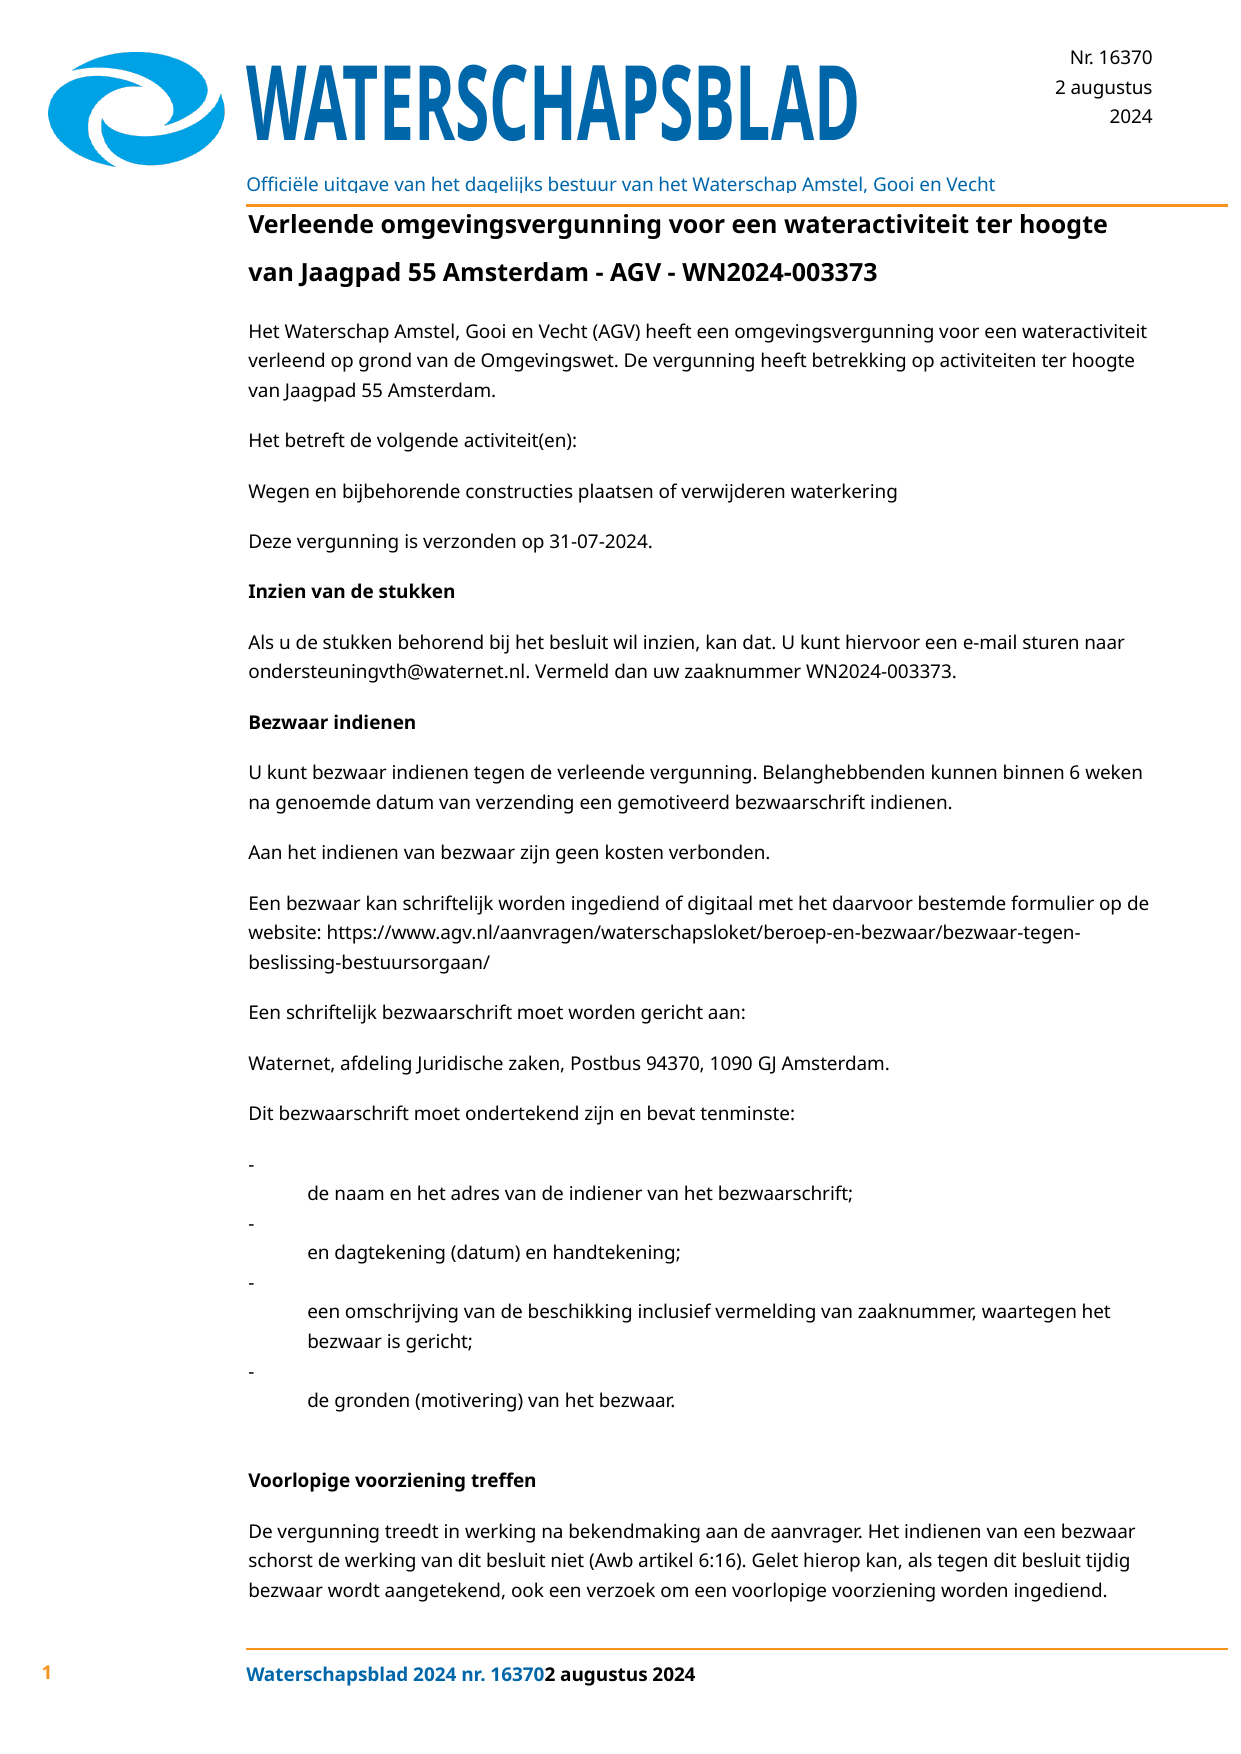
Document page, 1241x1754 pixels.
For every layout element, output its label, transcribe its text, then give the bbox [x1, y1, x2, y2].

text Wegen en bijbehorende constructies plaatsen of verwijderen waterkering [248, 478, 1152, 504]
text De vergunning treedt in werking na bekendmaking aan de aanvrager. Het indienen van een bezwaar schorst de werking van dit besluit niet (Awb artikel 6:16). Gelet hierop kan, als tegen dit besluit tijdig bezwaar wordt aangetekend, ook een verzoek om een voorlopige voorziening worden ingediend. [248, 1518, 1152, 1603]
text Een bezwaar kan schriftelijk worden ingediend of digitaal met het daarvoor bestemde formulier op de website: https://www.agv.nl/aanvragen/waterschapsloket/beroep-en-bezwaar/bezwaar-tegen-beslissing-bestuursorgaan/ [248, 890, 1152, 975]
list de gronden (motivering) van het bezwaar. [248, 1387, 1152, 1413]
text Voorlopige voorziening treffen [248, 1467, 1152, 1493]
text U kunt bezwaar indienen tegen de verleende vergunning. Belanghebbenden kunnen binnen 6 weken na genoemde datum van verzending een gemotiveerd bezwaarschrift indienen. [248, 759, 1152, 815]
text Het betreft de volgende activiteit(en): [248, 427, 1152, 453]
text Deze vergunning is verzonden op 31-07-2024. [248, 528, 1152, 554]
picture [41, 47, 231, 172]
text Waternet, afdeling Juridische zaken, Postbus 94370, 1090 GJ Amsterdam. [248, 1050, 1152, 1076]
text Aan het indienen van bezwaar zijn geen kosten verbonden. [248, 839, 1152, 865]
text Inzien van de stukken [248, 579, 1152, 604]
list de naam en het adres van de indiener van het bezwaarschrift; [248, 1180, 1152, 1206]
text Dit bezwaarschrift moet ondertekend zijn en bevat tenminste: [248, 1100, 1152, 1126]
text Als u de stukken behorend bij het besluit wil inzien, kan dat. U kunt hiervoor een e-mail sturen naar ondersteuningvth@waternet.nl. Vermeld dan uw zaaknummer WN2024-003373. [248, 629, 1152, 684]
text Verleende omgevingsvergunning voor een wateractiviteit ter hoogte van Jaagpad 55 Amsterdam - AGV - WN2024-003373 [248, 207, 1152, 288]
text Een schriftelijk bezwaarschrift moet worden gericht aan: [248, 999, 1152, 1025]
list en dagtekening (datum) en handtekening; [248, 1239, 1152, 1265]
text Het Waterschap Amstel, Gooi en Vecht (AGV) heeft een omgevingsvergunning voor een wateractiviteit verleend op grond van de Omgevingswet. De vergunning heeft betrekking op activiteiten ter hoogte van Jaagpad 55 Amsterdam. [248, 318, 1152, 403]
text Bezwaar indienen [248, 709, 1152, 735]
list een omschrijving van de beschikking inclusief vermelding van zaaknummer, waartegen het bezwaar is gericht; [248, 1299, 1152, 1354]
